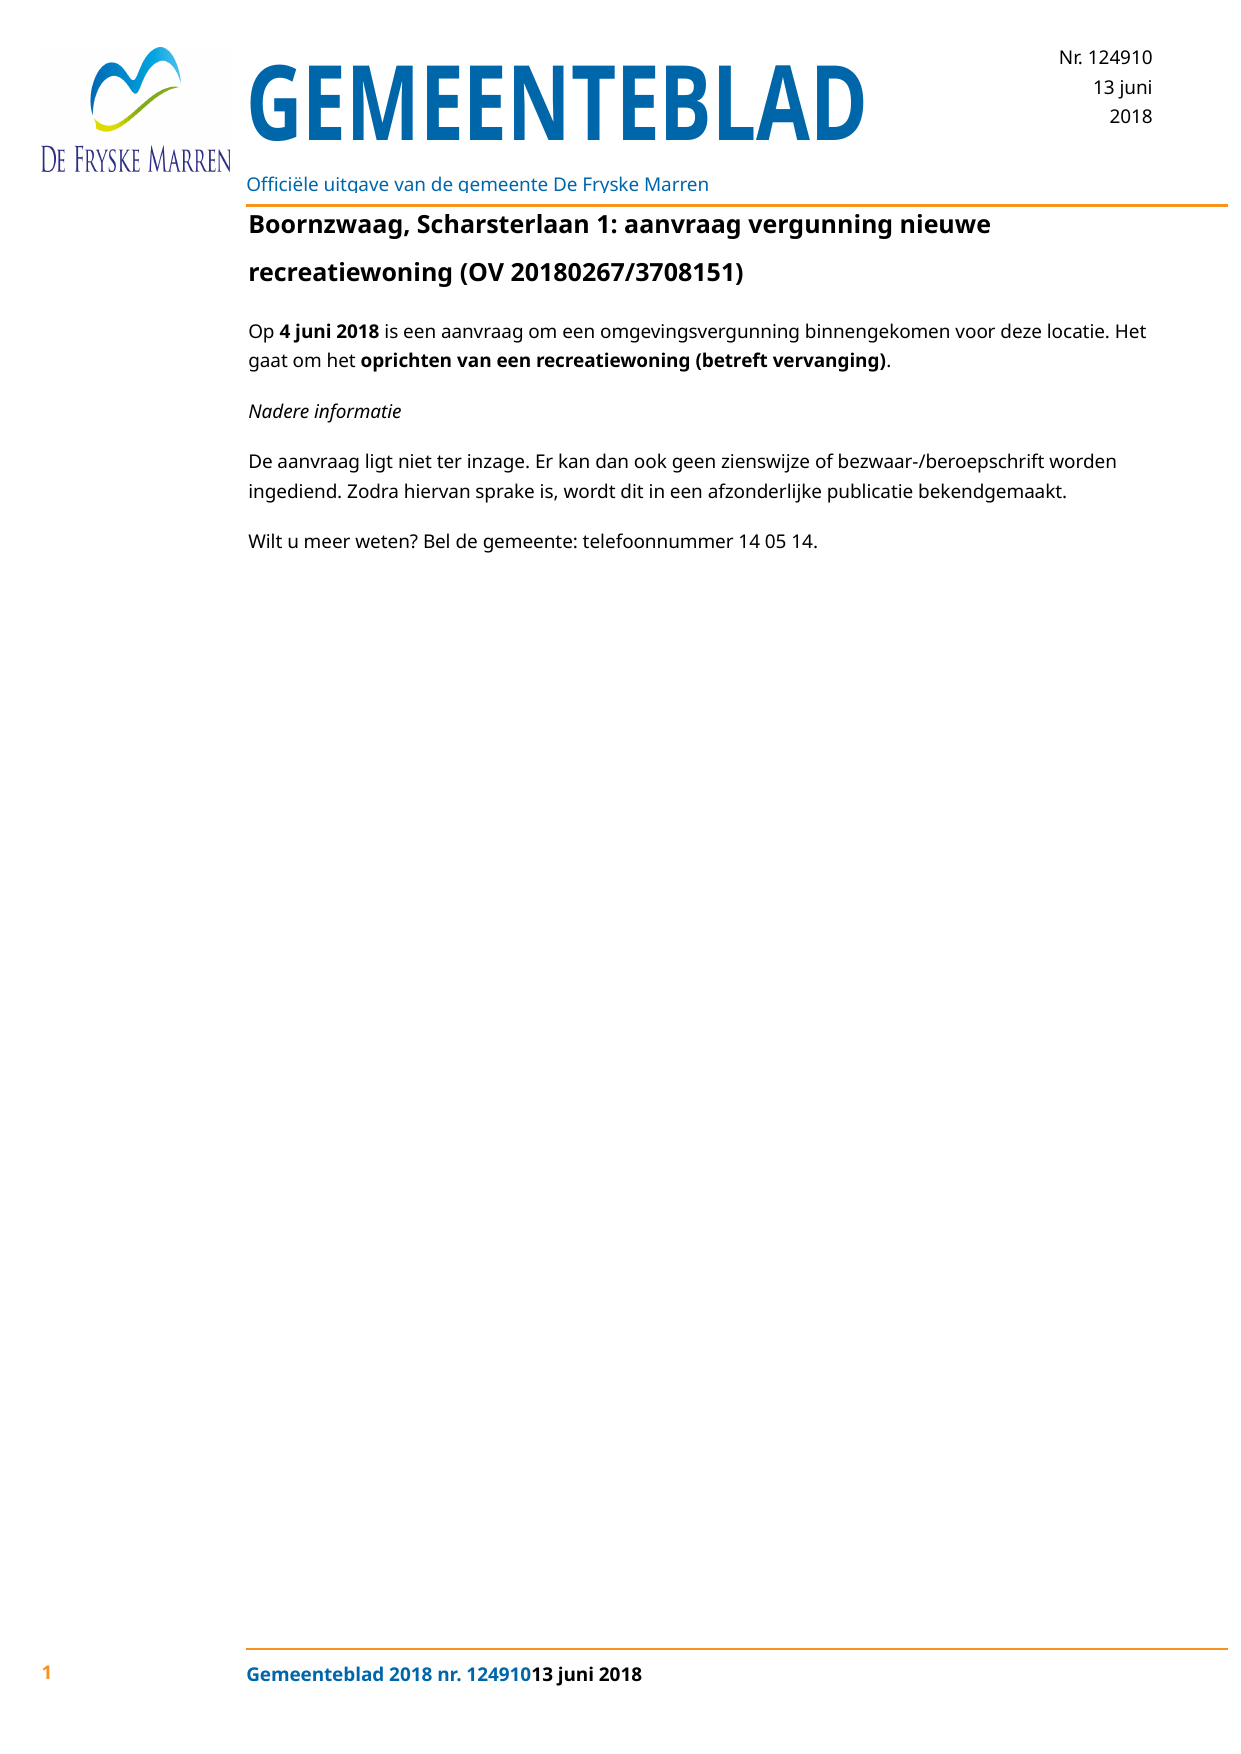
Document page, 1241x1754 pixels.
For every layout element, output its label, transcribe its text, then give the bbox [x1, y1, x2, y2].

text Wilt u meer weten? Bel de gemeente: telefoonnummer 14 05 14. [248, 528, 1152, 554]
text De aanvraag ligt niet ter inzage. Er kan dan ook geen zienswijze of bezwaar-/beroepschrift worden ingediend. Zodra hiervan sprake is, wordt dit in een afzonderlijke publicatie bekendgemaakt. [248, 448, 1152, 504]
text Nadere informatie [248, 398, 1152, 424]
text Boornzwaag, Scharsterlaan 1: aanvraag vergunning nieuwe recreatiewoning (OV 20180267/3708151) [248, 207, 1152, 288]
picture [41, 47, 231, 172]
text Op 4 juni 2018 is een aanvraag om een omgevingsvergunning binnengekomen voor deze locatie. Het gaat om het oprichten van een recreatiewoning (betreft vervanging). [248, 318, 1152, 373]
